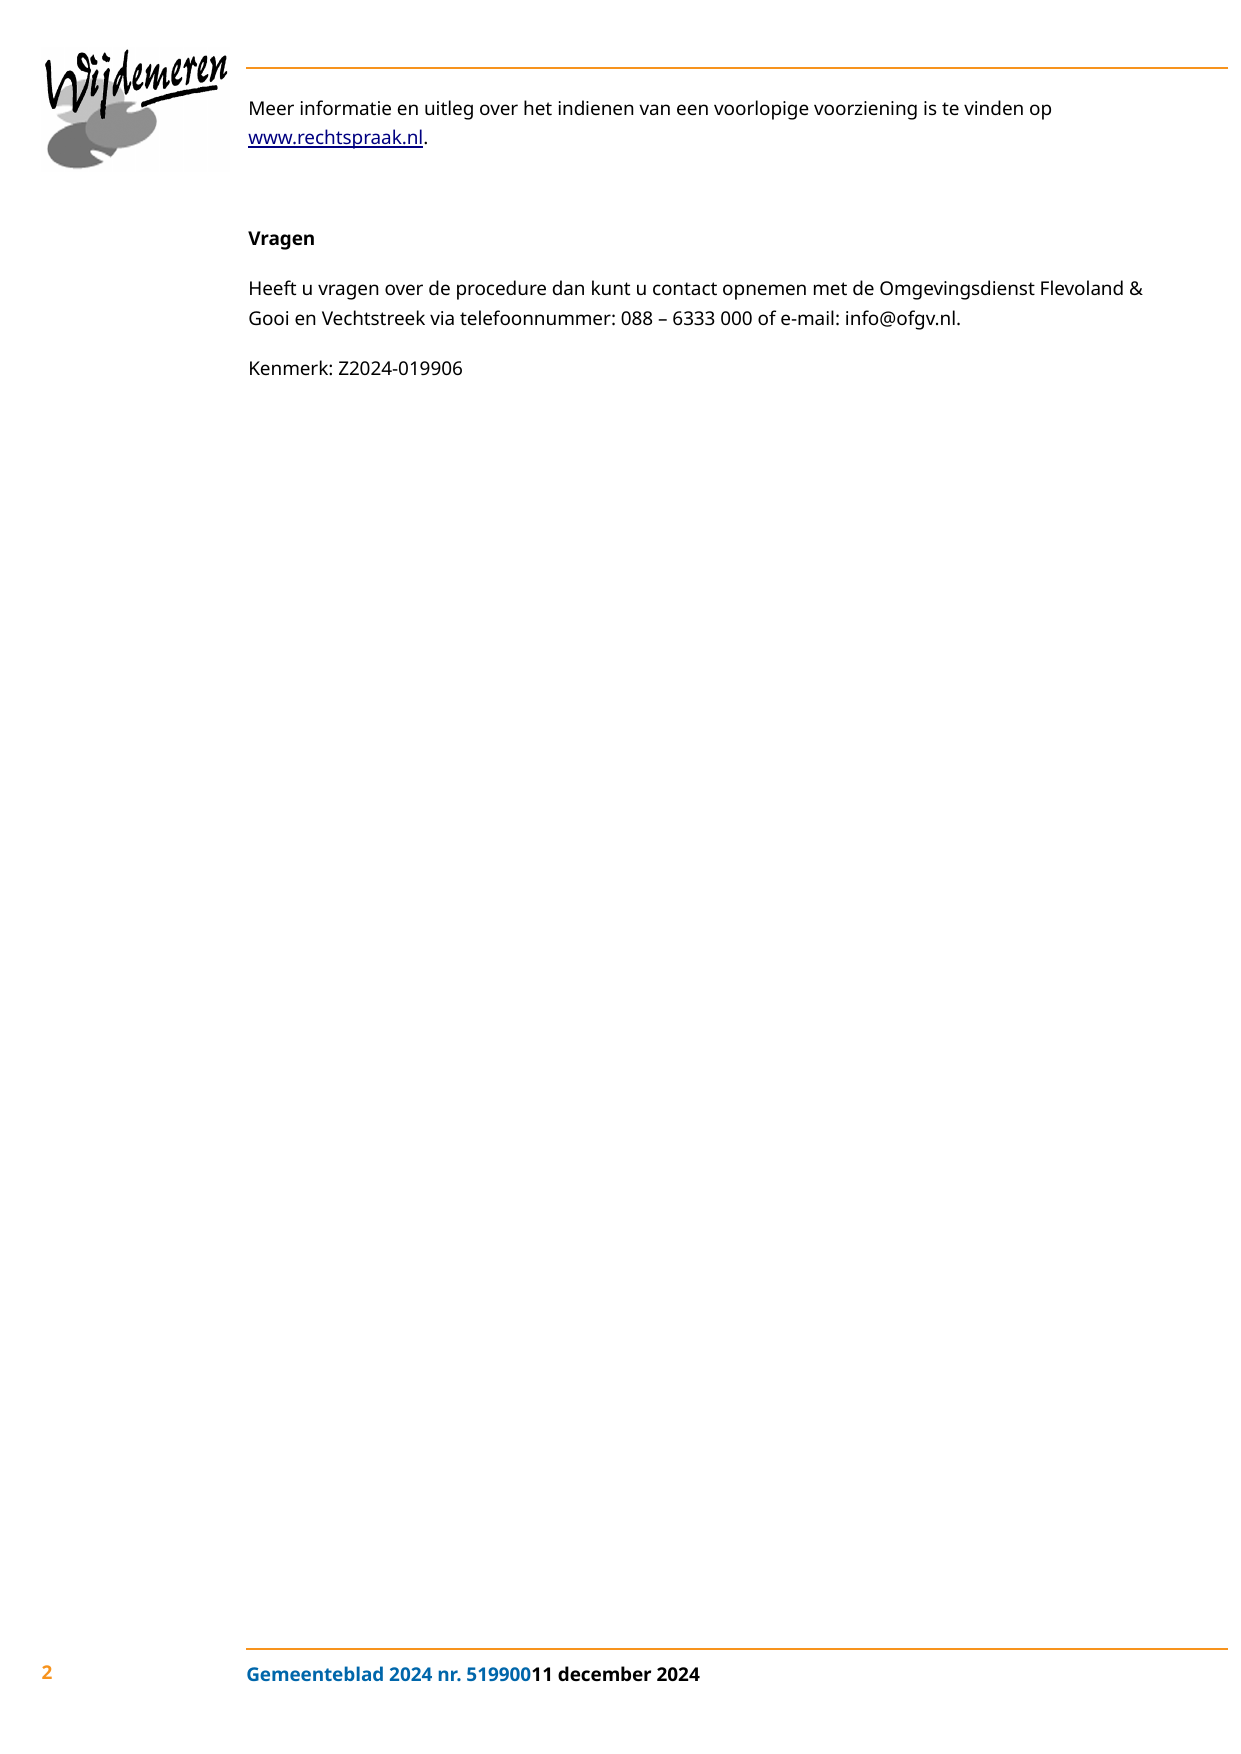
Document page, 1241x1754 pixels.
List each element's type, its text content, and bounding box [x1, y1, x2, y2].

text Vragen [248, 225, 1152, 251]
text Kenmerk: Z2024-019906 [248, 356, 1152, 381]
text Heeft u vragen over de procedure dan kunt u contact opnemen met de Omgevingsdienst Flevoland & Gooi en Vechtstreek via telefoonnummer: 088 – 6333 000 of e-mail: info@ofgv.nl. [248, 276, 1152, 331]
text Meer informatie en uitleg over het indienen van een voorlopige voorziening is te vinden op www.rechtspraak.nl. [248, 95, 1152, 150]
picture [41, 47, 231, 172]
